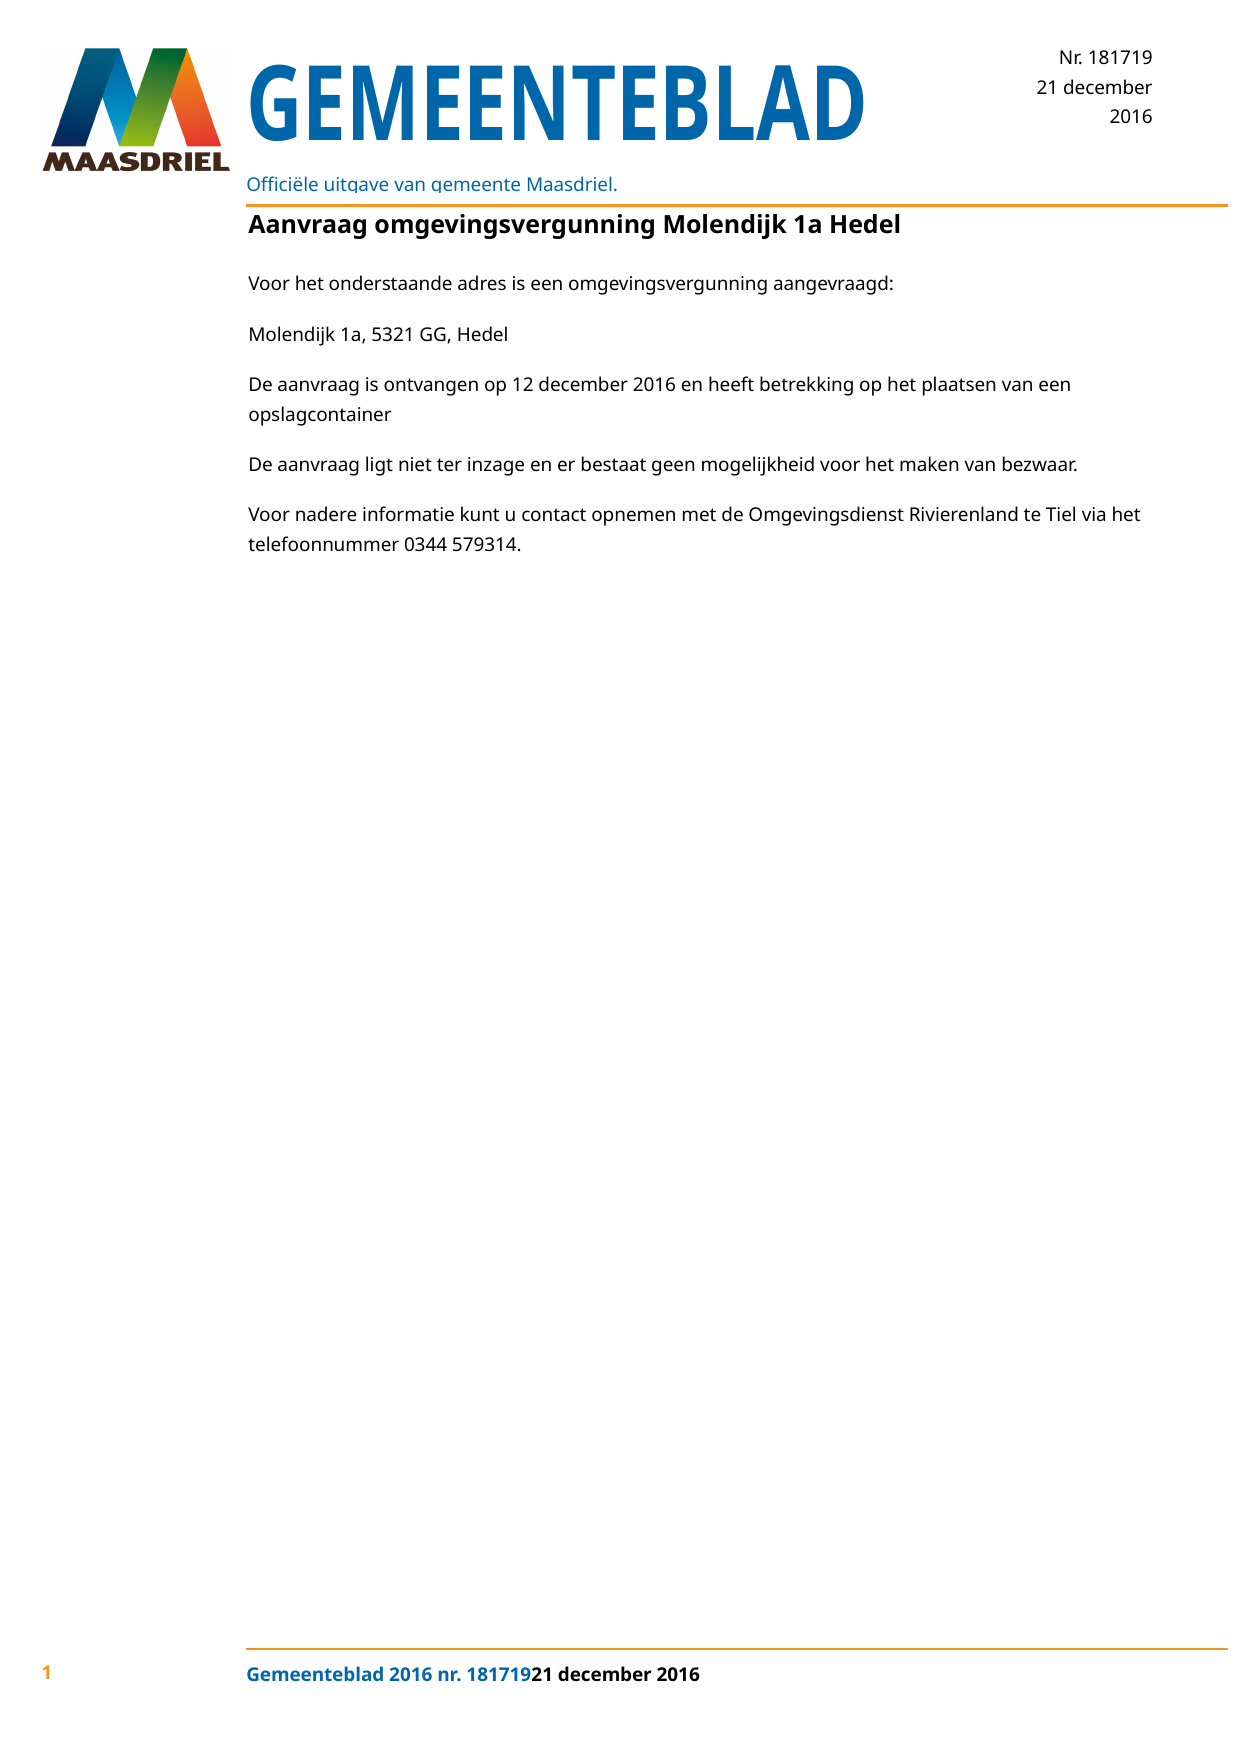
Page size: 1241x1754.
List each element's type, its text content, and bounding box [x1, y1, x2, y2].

text De aanvraag ligt niet ter inzage en er bestaat geen mogelijkheid voor het maken van bezwaar. [248, 451, 1152, 477]
picture [41, 47, 231, 172]
text Voor nadere informatie kunt u contact opnemen met de Omgevingsdienst Rivierenland te Tiel via het telefoonnummer 0344 579314. [248, 502, 1152, 557]
text De aanvraag is ontvangen op 12 december 2016 en heeft betrekking op het plaatsen van een opslagcontainer [248, 371, 1152, 426]
text Voor het onderstaande adres is een omgevingsvergunning aangevraagd: [248, 270, 1152, 296]
text Aanvraag omgevingsvergunning Molendijk 1a Hedel [248, 207, 1152, 241]
text Molendijk 1a, 5321 GG, Hedel [248, 321, 1152, 346]
